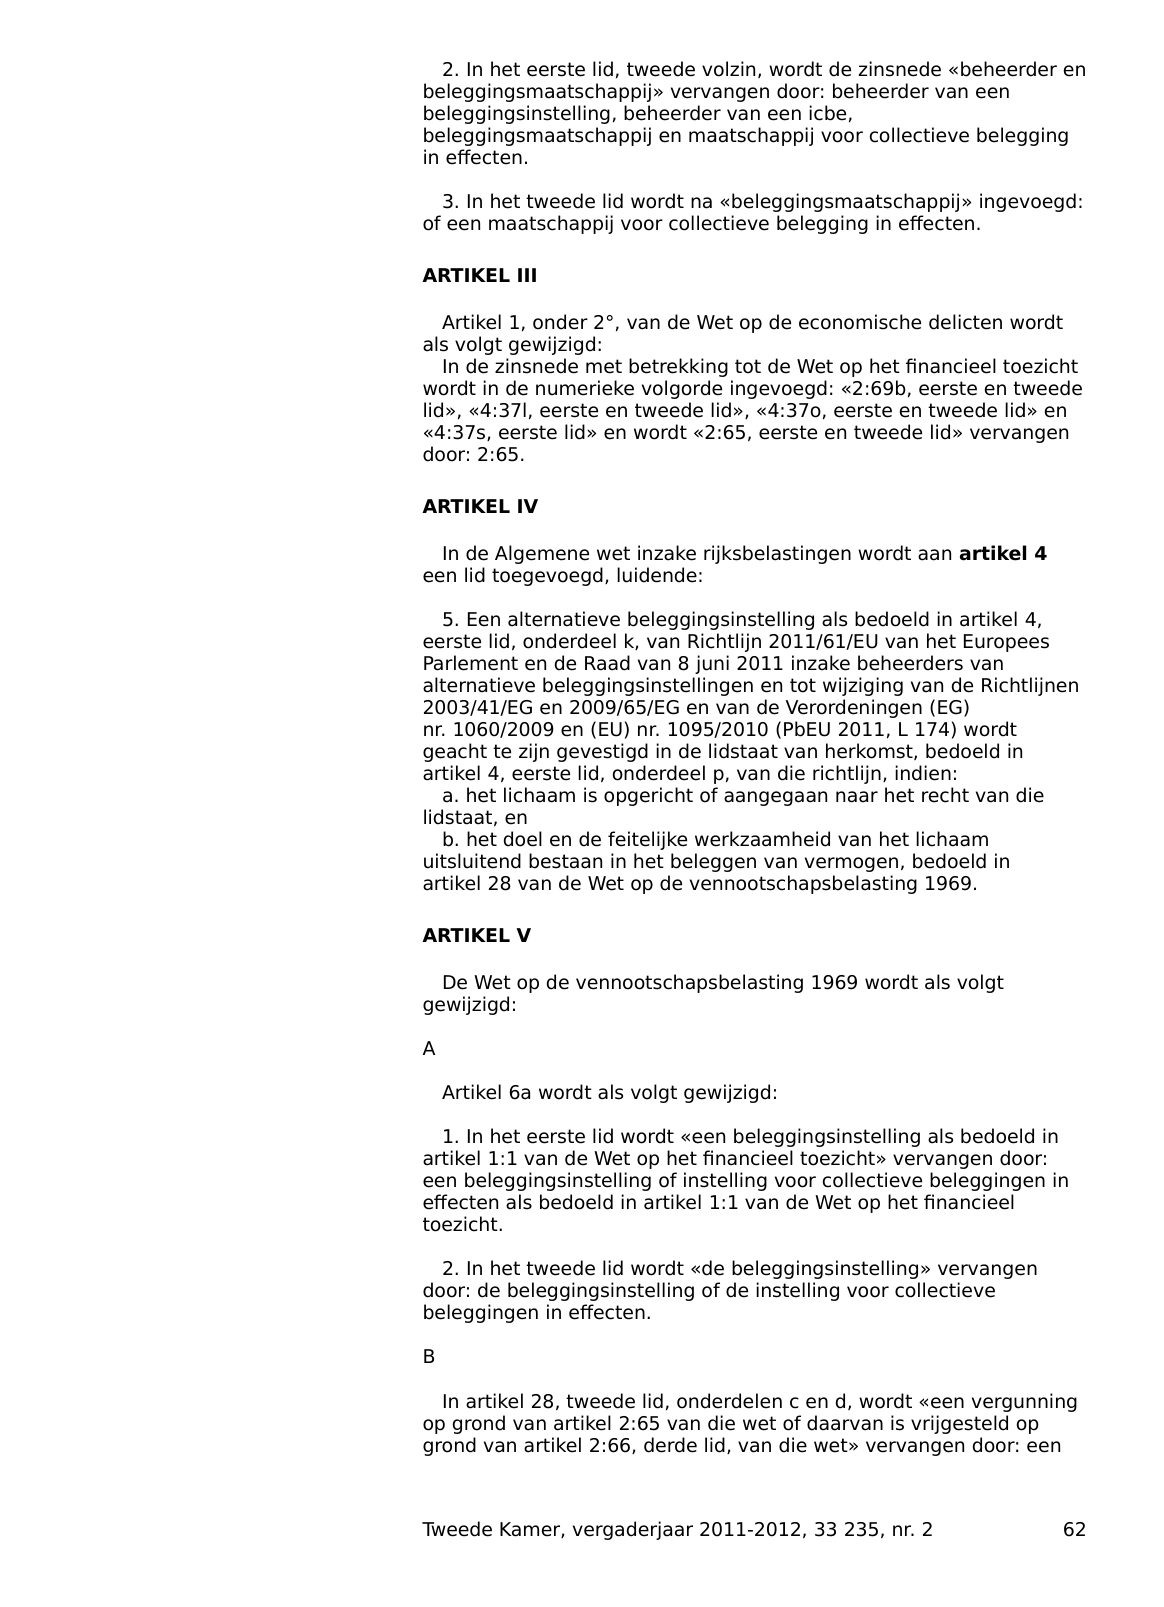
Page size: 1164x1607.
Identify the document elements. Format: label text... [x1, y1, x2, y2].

text De Wet op de vennootschapsbelasting 1969 wordt als volgt gewijzigd: [422, 972, 1087, 1016]
subtitle ARTIKEL IV [422, 496, 1087, 518]
text 2. In het tweede lid wordt «de beleggingsinstelling» vervangen door: de beleggingsinstelling of de instelling voor collectieve beleggingen in effecten. [422, 1258, 1087, 1324]
text 5. Een alternatieve beleggingsinstelling als bedoeld in artikel 4, eerste lid, onderdeel k, van Richtlijn 2011/61/EU van het Europees Parlement en de Raad van 8 juni 2011 inzake beheerders van alternatieve beleggingsinstellingen en tot wijziging van de Richtlijnen 2003/41/EG en 2009/65/EG en van de Verordeningen (EG) nr. 1060/2009 en (EU) nr. 1095/2010 (PbEU 2011, L 174) wordt geacht te zijn gevestigd in de lidstaat van herkomst, bedoeld in artikel 4, eerste lid, onderdeel p, van die richtlijn, indien: [422, 609, 1087, 785]
text a. het lichaam is opgericht of aangegaan naar het recht van die lidstaat, en [422, 785, 1087, 829]
text B [422, 1346, 1087, 1368]
subtitle ARTIKEL V [422, 925, 1087, 947]
subtitle ARTIKEL III [422, 265, 1087, 287]
text A [422, 1038, 1087, 1060]
text b. het doel en de feitelijke werkzaamheid van het lichaam uitsluitend bestaan in het beleggen van vermogen, bedoeld in artikel 28 van de Wet op de vennootschapsbelasting 1969. [422, 829, 1087, 895]
text In de Algemene wet inzake rijksbelastingen wordt aan artikel 4 een lid toegevoegd, luidende: [422, 543, 1087, 587]
text 1. In het eerste lid wordt «een beleggingsinstelling als bedoeld in artikel 1:1 van de Wet op het financieel toezicht» vervangen door: een beleggingsinstelling of instelling voor collectieve beleggingen in effecten als bedoeld in artikel 1:1 van de Wet op het financieel toezicht. [422, 1126, 1087, 1236]
text In de zinsnede met betrekking tot de Wet op het financieel toezicht wordt in de numerieke volgorde ingevoegd: «2:69b, eerste en tweede lid», «4:37l, eerste en tweede lid», «4:37o, eerste en tweede lid» en «4:37s, eerste lid» en wordt «2:65, eerste en tweede lid» vervangen door: 2:65. [422, 356, 1087, 466]
text Artikel 6a wordt als volgt gewijzigd: [422, 1082, 1087, 1104]
text In artikel 28, tweede lid, onderdelen c en d, wordt «een vergunning op grond van artikel 2:65 van die wet of daarvan is vrijgesteld op grond van artikel 2:66, derde lid, van die wet» vervangen door: een [422, 1391, 1087, 1457]
text Artikel 1, onder 2°, van de Wet op de economische delicten wordt als volgt gewijzigd: [422, 312, 1087, 356]
text 2. In het eerste lid, tweede volzin, wordt de zinsnede «beheerder en beleggingsmaatschappij» vervangen door: beheerder van een beleggingsinstelling, beheerder van een icbe, beleggingsmaatschappij en maatschappij voor collectieve belegging in effecten. [422, 59, 1087, 169]
text 3. In het tweede lid wordt na «beleggingsmaatschappij» ingevoegd: of een maatschappij voor collectieve belegging in effecten. [422, 191, 1087, 235]
